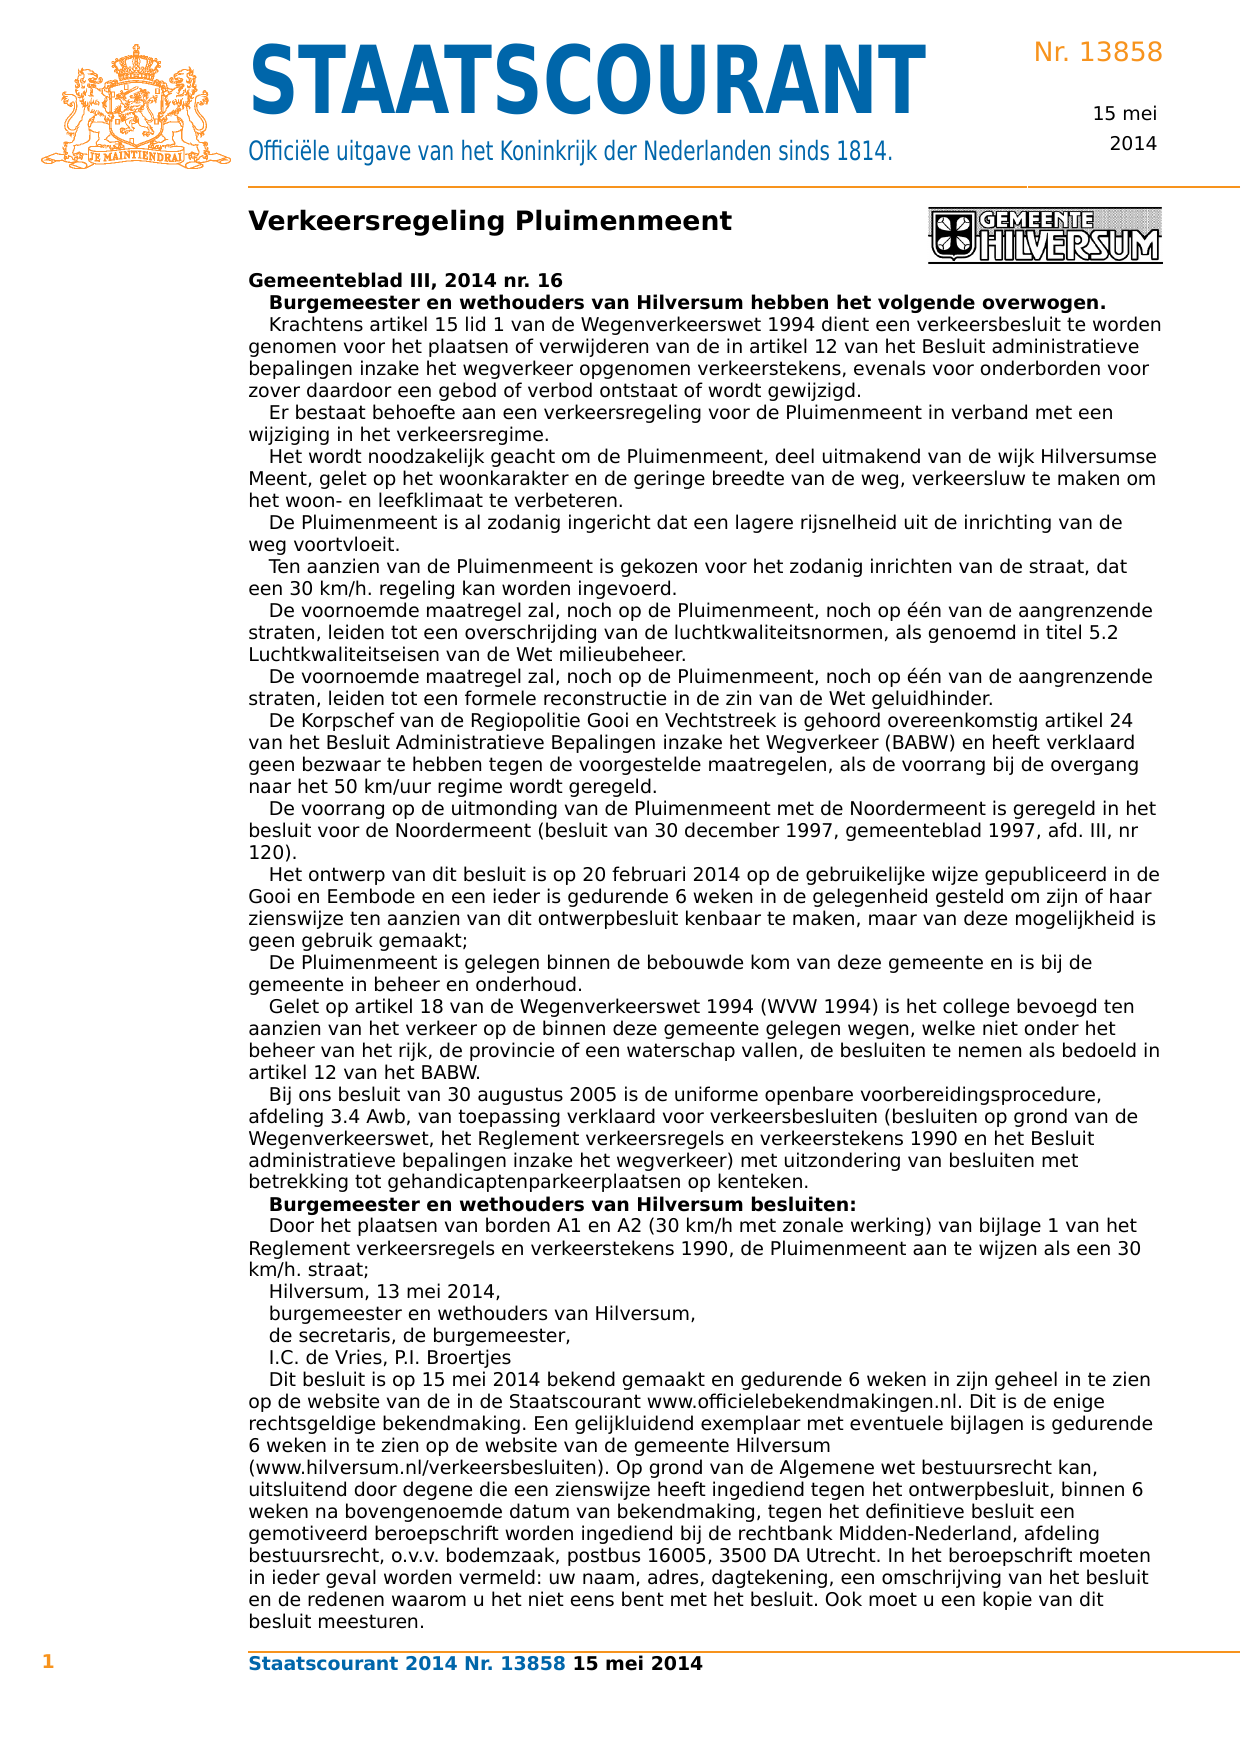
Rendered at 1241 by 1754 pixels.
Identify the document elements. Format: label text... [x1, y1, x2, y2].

text Het wordt noodzakelijk geacht om de Pluimenmeent, deel uitmakend van de wijk Hilversumse Meent, gelet op het woonkarakter en de geringe breedte van de weg, verkeersluw te maken om het woon- en leefklimaat te verbeteren. [248, 446, 1163, 512]
text De Pluimenmeent is al zodanig ingericht dat een lagere rijsnelheid uit de inrichting van de weg voortvloeit. [248, 512, 1163, 556]
text Burgemeester en wethouders van Hilversum hebben het volgende overwogen. [248, 292, 1163, 314]
text Hilversum, 13 mei 2014, [248, 1281, 1163, 1303]
text Gemeenteblad III, 2014 nr. 16 [248, 270, 1163, 292]
text Krachtens artikel 15 lid 1 van de Wegenverkeerswet 1994 dient een verkeersbesluit te worden genomen voor het plaatsen of verwijderen van de in artikel 12 van het Besluit administratieve bepalingen inzake het wegverkeer opgenomen verkeerstekens, evenals voor onderborden voor zover daardoor een gebod of verbod ontstaat of wordt gewijzigd. [248, 314, 1163, 402]
picture [41, 44, 231, 169]
text Er bestaat behoefte aan een verkeersregeling voor de Pluimenmeent in verband met een wijziging in het verkeersregime. [248, 402, 1163, 446]
text Ten aanzien van de Pluimenmeent is gekozen voor het zodanig inrichten van de straat, dat een 30 km/h. regeling kan worden ingevoerd. [248, 556, 1163, 600]
text burgemeester en wethouders van Hilversum, [248, 1303, 1163, 1325]
text Burgemeester en wethouders van Hilversum besluiten: [248, 1193, 1163, 1215]
picture [927, 205, 1164, 265]
text De Korpschef van de Regiopolitie Gooi en Vechtstreek is gehoord overeenkomstig artikel 24 van het Besluit Administratieve Bepalingen inzake het Wegverkeer (BABW) en heeft verklaard geen bezwaar te hebben tegen de voorgestelde maatregelen, als de voorrang bij de overgang naar het 50 km/uur regime wordt geregeld. [248, 710, 1163, 798]
text De Pluimenmeent is gelegen binnen de bebouwde kom van deze gemeente en is bij de gemeente in beheer en onderhoud. [248, 952, 1163, 996]
text De voornoemde maatregel zal, noch op de Pluimenmeent, noch op één van de aangrenzende straten, leiden tot een overschrijding van de luchtkwaliteitsnormen, als genoemd in titel 5.2 Luchtkwaliteitseisen van de Wet milieubeheer. [248, 600, 1163, 666]
text Het ontwerp van dit besluit is op 20 februari 2014 op de gebruikelijke wijze gepubliceerd in de Gooi en Eembode en een ieder is gedurende 6 weken in de gelegenheid gesteld om zijn of haar zienswijze ten aanzien van dit ontwerpbesluit kenbaar te maken, maar van deze mogelijkheid is geen gebruik gemaakt; [248, 864, 1163, 952]
text De voorrang op de uitmonding van de Pluimenmeent met de Noordermeent is geregeld in het besluit voor de Noordermeent (besluit van 30 december 1997, gemeenteblad 1997, afd. III, nr 120). [248, 798, 1163, 864]
subtitle Verkeersregeling Pluimenmeent [248, 206, 927, 237]
text Gelet op artikel 18 van de Wegenverkeerswet 1994 (WVW 1994) is het college bevoegd ten aanzien van het verkeer op de binnen deze gemeente gelegen wegen, welke niet onder het beheer van het rijk, de provincie of een waterschap vallen, de besluiten te nemen als bedoeld in artikel 12 van het BABW. [248, 996, 1163, 1083]
text Dit besluit is op 15 mei 2014 bekend gemaakt en gedurende 6 weken in zijn geheel in te zien op de website van de in de Staatscourant www.officielebekendmakingen.nl. Dit is de enige rechtsgeldige bekendmaking. Een gelijkluidend exemplaar met eventuele bijlagen is gedurende 6 weken in te zien op de website van de gemeente Hilversum (www.hilversum.nl/verkeersbesluiten). Op grond van de Algemene wet bestuursrecht kan, uitsluitend door degene die een zienswijze heeft ingediend tegen het ontwerpbesluit, binnen 6 weken na bovengenoemde datum van bekendmaking, tegen het definitieve besluit een gemotiveerd beroepschrift worden ingediend bij de rechtbank Midden-Nederland, afdeling bestuursrecht, o.v.v. bodemzaak, postbus 16005, 3500 DA Utrecht. In het beroepschrift moeten in ieder geval worden vermeld: uw naam, adres, dagtekening, een omschrijving van het besluit en de redenen waarom u het niet eens bent met het besluit. Ook moet u een kopie van dit besluit meesturen. [248, 1369, 1163, 1633]
text de secretaris, de burgemeester, [248, 1325, 1163, 1347]
text Bij ons besluit van 30 augustus 2005 is de uniforme openbare voorbereidingsprocedure, afdeling 3.4 Awb, van toepassing verklaard voor verkeersbesluiten (besluiten op grond van de Wegenverkeerswet, het Reglement verkeersregels en verkeerstekens 1990 en het Besluit administratieve bepalingen inzake het wegverkeer) met uitzondering van besluiten met betrekking tot gehandicaptenparkeerplaatsen op kenteken. [248, 1083, 1163, 1193]
text I.C. de Vries, P.I. Broertjes [248, 1347, 1163, 1369]
text Door het plaatsen van borden A1 en A2 (30 km/h met zonale werking) van bijlage 1 van het Reglement verkeersregels en verkeerstekens 1990, de Pluimenmeent aan te wijzen als een 30 km/h. straat; [248, 1215, 1163, 1281]
text De voornoemde maatregel zal, noch op de Pluimenmeent, noch op één van de aangrenzende straten, leiden tot een formele reconstructie in de zin van de Wet geluidhinder. [248, 666, 1163, 710]
